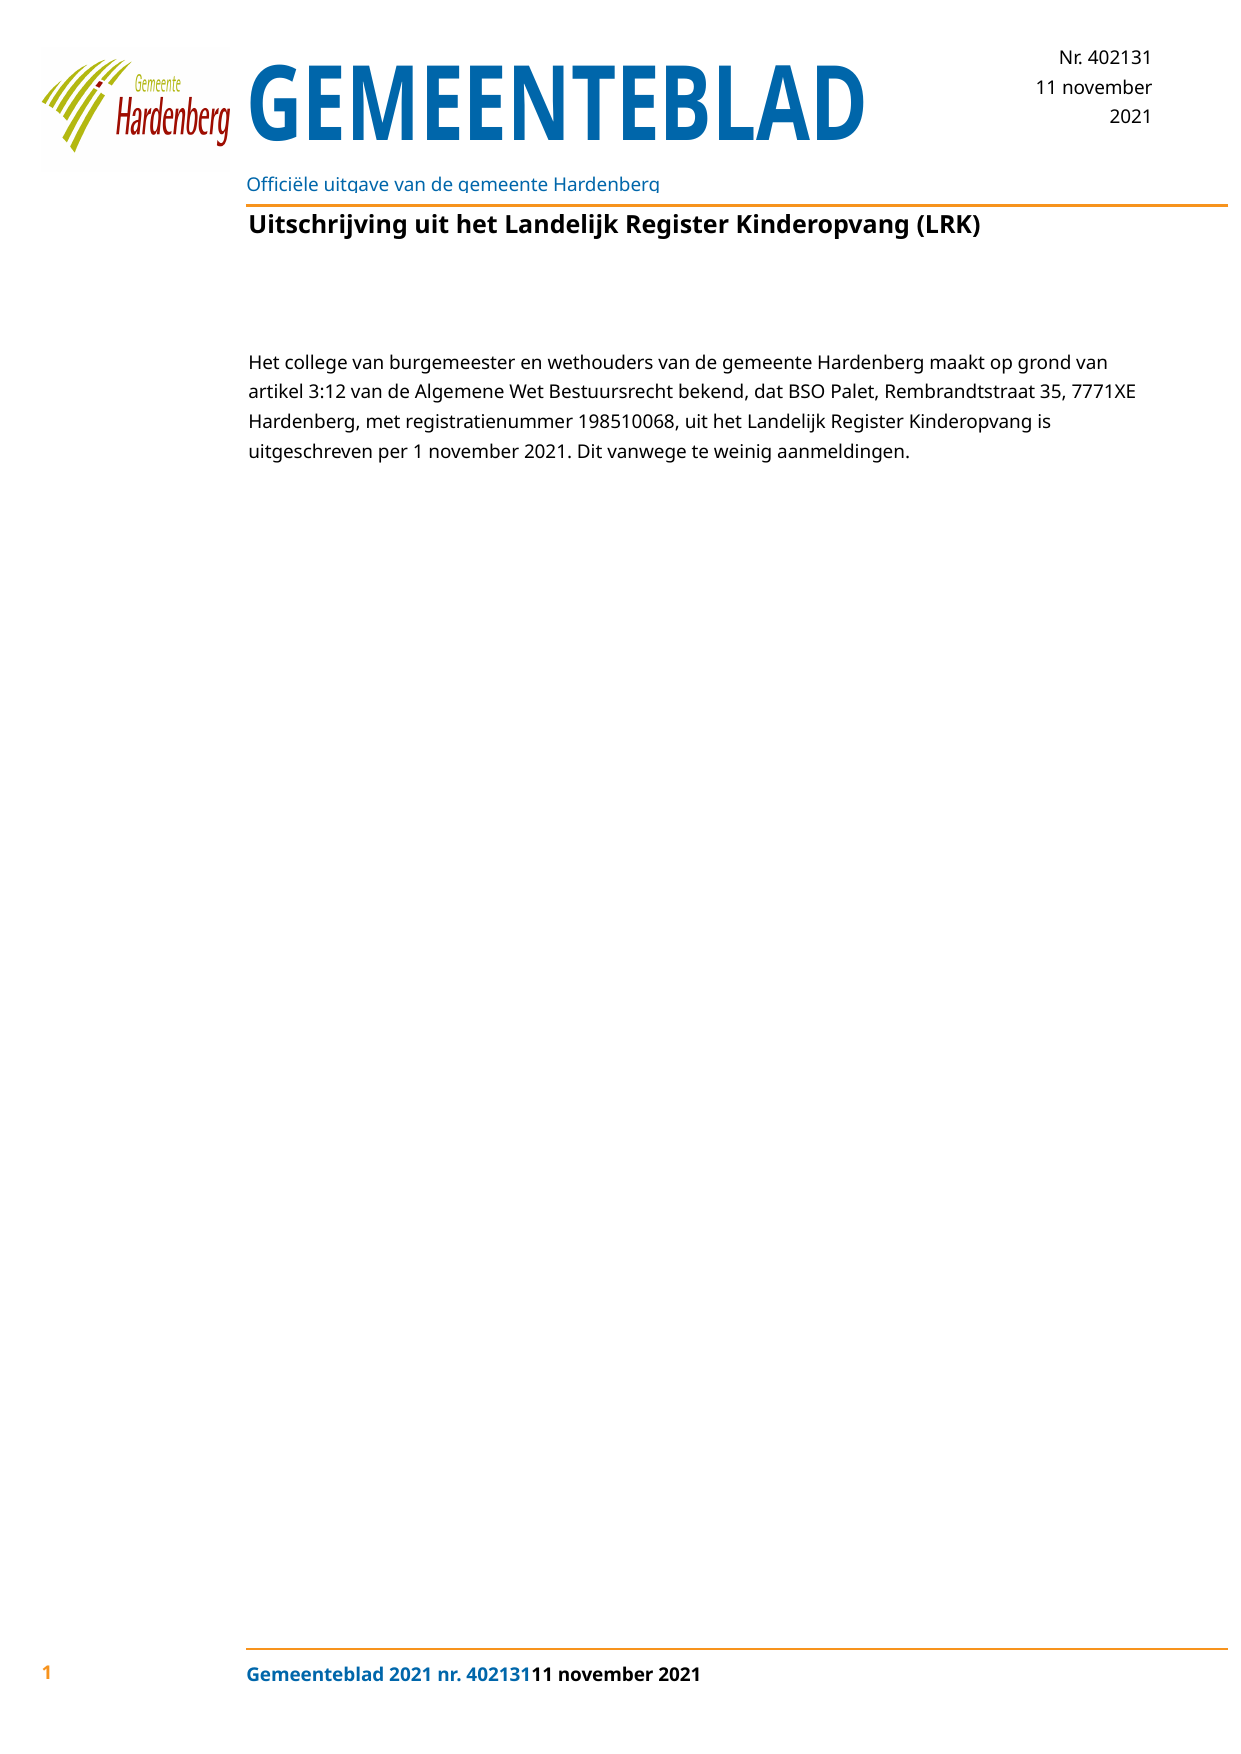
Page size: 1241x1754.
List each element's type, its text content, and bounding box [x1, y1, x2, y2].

picture [41, 47, 231, 172]
text Uitschrijving uit het Landelijk Register Kinderopvang (LRK) [248, 207, 1152, 241]
text Het college van burgemeester en wethouders van de gemeente Hardenberg maakt op grond van artikel 3:12 van de Algemene Wet Bestuursrecht bekend, dat BSO Palet, Rembrandtstraat 35, 7771XE Hardenberg, met registratienummer 198510068, uit het Landelijk Register Kinderopvang is uitgeschreven per 1 november 2021. Dit vanwege te weinig aanmeldingen. [248, 349, 1152, 464]
